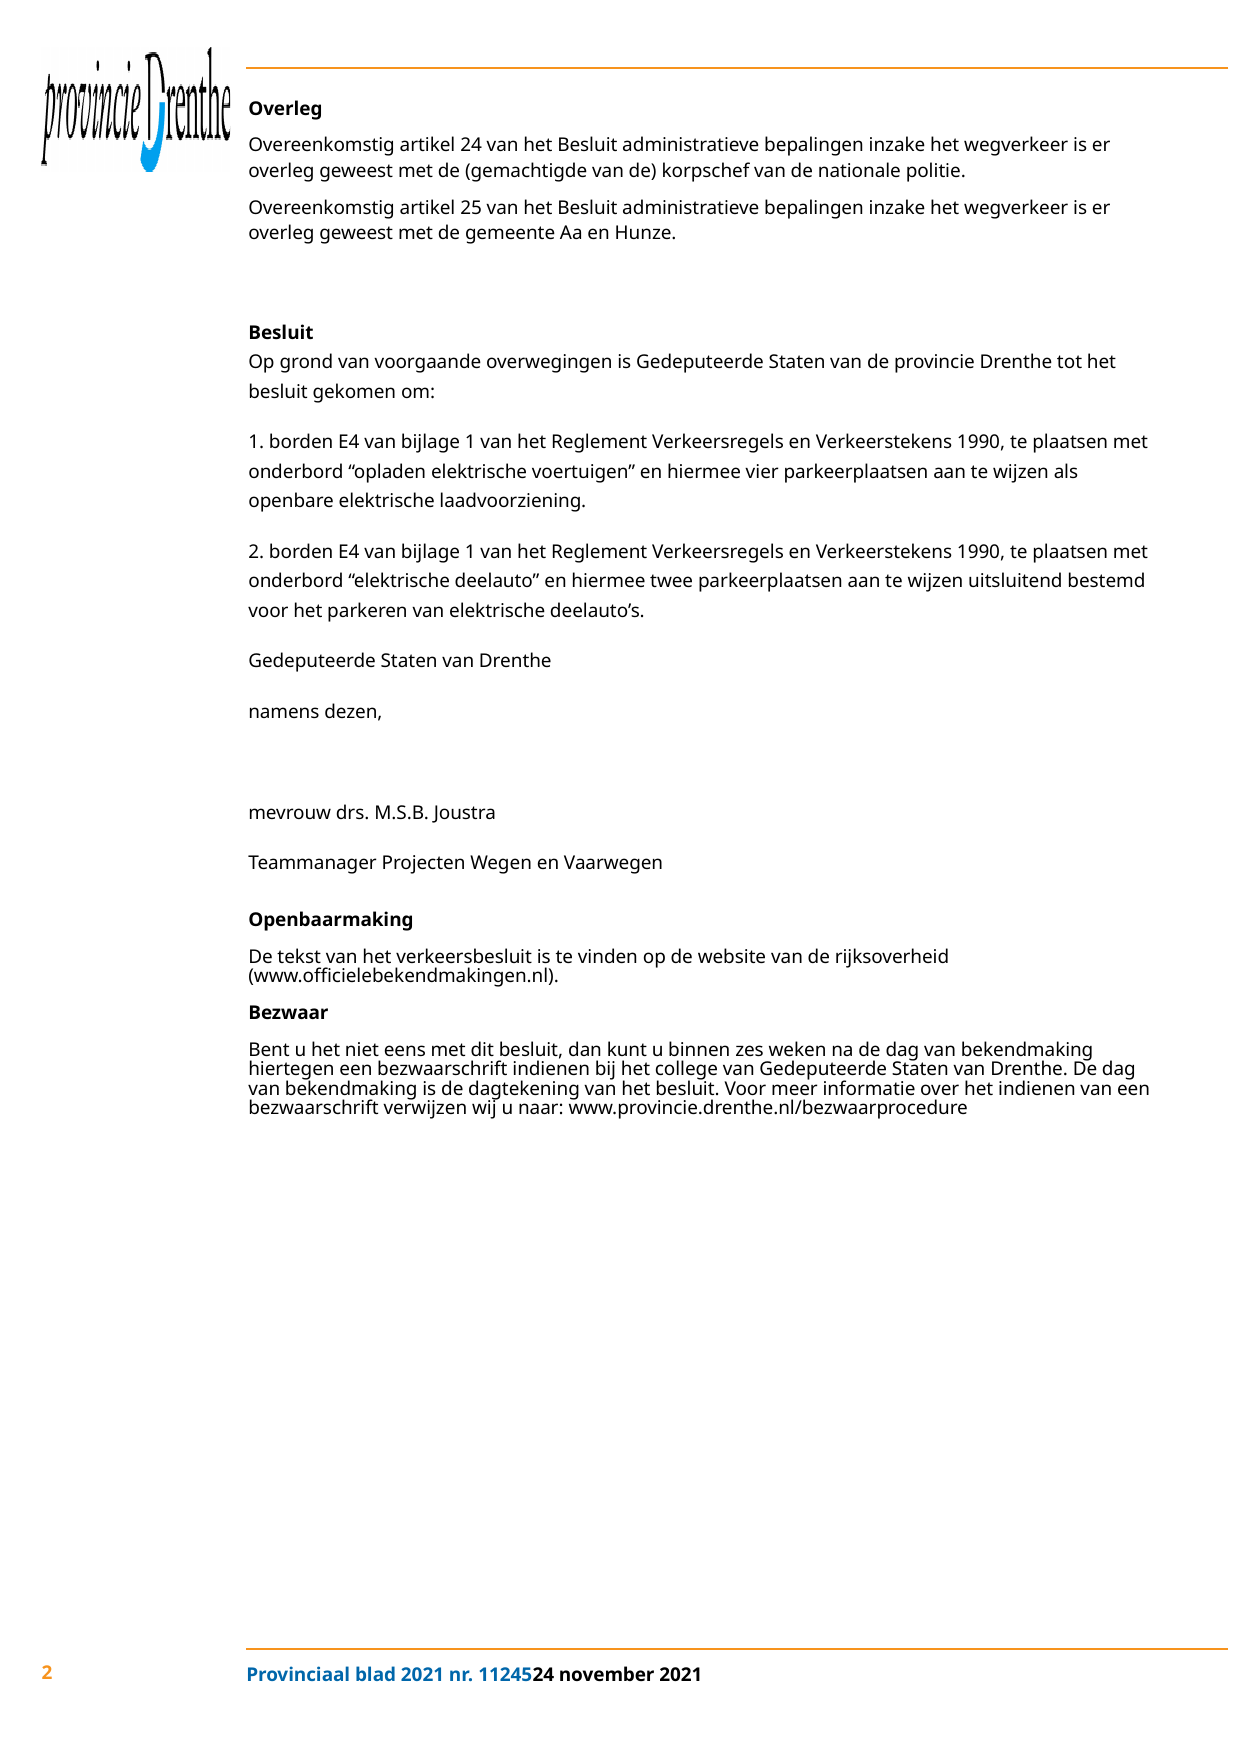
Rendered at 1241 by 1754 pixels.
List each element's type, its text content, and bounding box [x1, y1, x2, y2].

text Op grond van voorgaande overwegingen is Gedeputeerde Staten van de provincie Drenthe tot het besluit gekomen om: [248, 348, 1152, 404]
text De tekst van het verkeersbesluit is te vinden op de website van de rijksoverheid (www.officielebekendmakingen.nl). [248, 948, 1152, 986]
text Bent u het niet eens met dit besluit, dan kunt u binnen zes weken na de dag van bekendmaking hiertegen een bezwaarschrift indienen bij het college van Gedeputeerde Staten van Drenthe. De dag van bekendmaking is de dagtekening van het besluit. Voor meer informatie over het indienen van een bezwaarschrift verwijzen wij u naar: www.provincie.drenthe.nl/bezwaarprocedure [248, 1041, 1152, 1118]
text Bezwaar [248, 1004, 1152, 1023]
text 2. borden E4 van bijlage 1 van het Reglement Verkeersregels en Verkeerstekens 1990, te plaatsen met onderbord “elektrische deelauto” en hiermee twee parkeerplaatsen aan te wijzen uitsluitend bestemd voor het parkeren van elektrische deelauto’s. [248, 538, 1152, 623]
text namens dezen, [248, 698, 1152, 724]
text Overeenkomstig artikel 24 van het Besluit administratieve bepalingen inzake het wegverkeer is er overleg geweest met de (gemachtigde van de) korpschef van de nationale politie. [248, 131, 1152, 183]
text mevrouw drs. M.S.B. Joustra [248, 799, 1152, 825]
picture [41, 47, 231, 172]
text 1. borden E4 van bijlage 1 van het Reglement Verkeersregels en Verkeerstekens 1990, te plaatsen met onderbord “opladen elektrische voertuigen” en hiermee vier parkeerplaatsen aan te wijzen als openbare elektrische laadvoorziening. [248, 428, 1152, 513]
text Openbaarmaking [248, 911, 1152, 930]
text Overleg [248, 95, 1152, 121]
text Gedeputeerde Staten van Drenthe [248, 648, 1152, 673]
text Teammanager Projecten Wegen en Vaarwegen [248, 849, 1152, 875]
text Overeenkomstig artikel 25 van het Besluit administratieve bepalingen inzake het wegverkeer is er overleg geweest met de gemeente Aa en Hunze. [248, 194, 1152, 245]
text Besluit [248, 319, 1152, 345]
